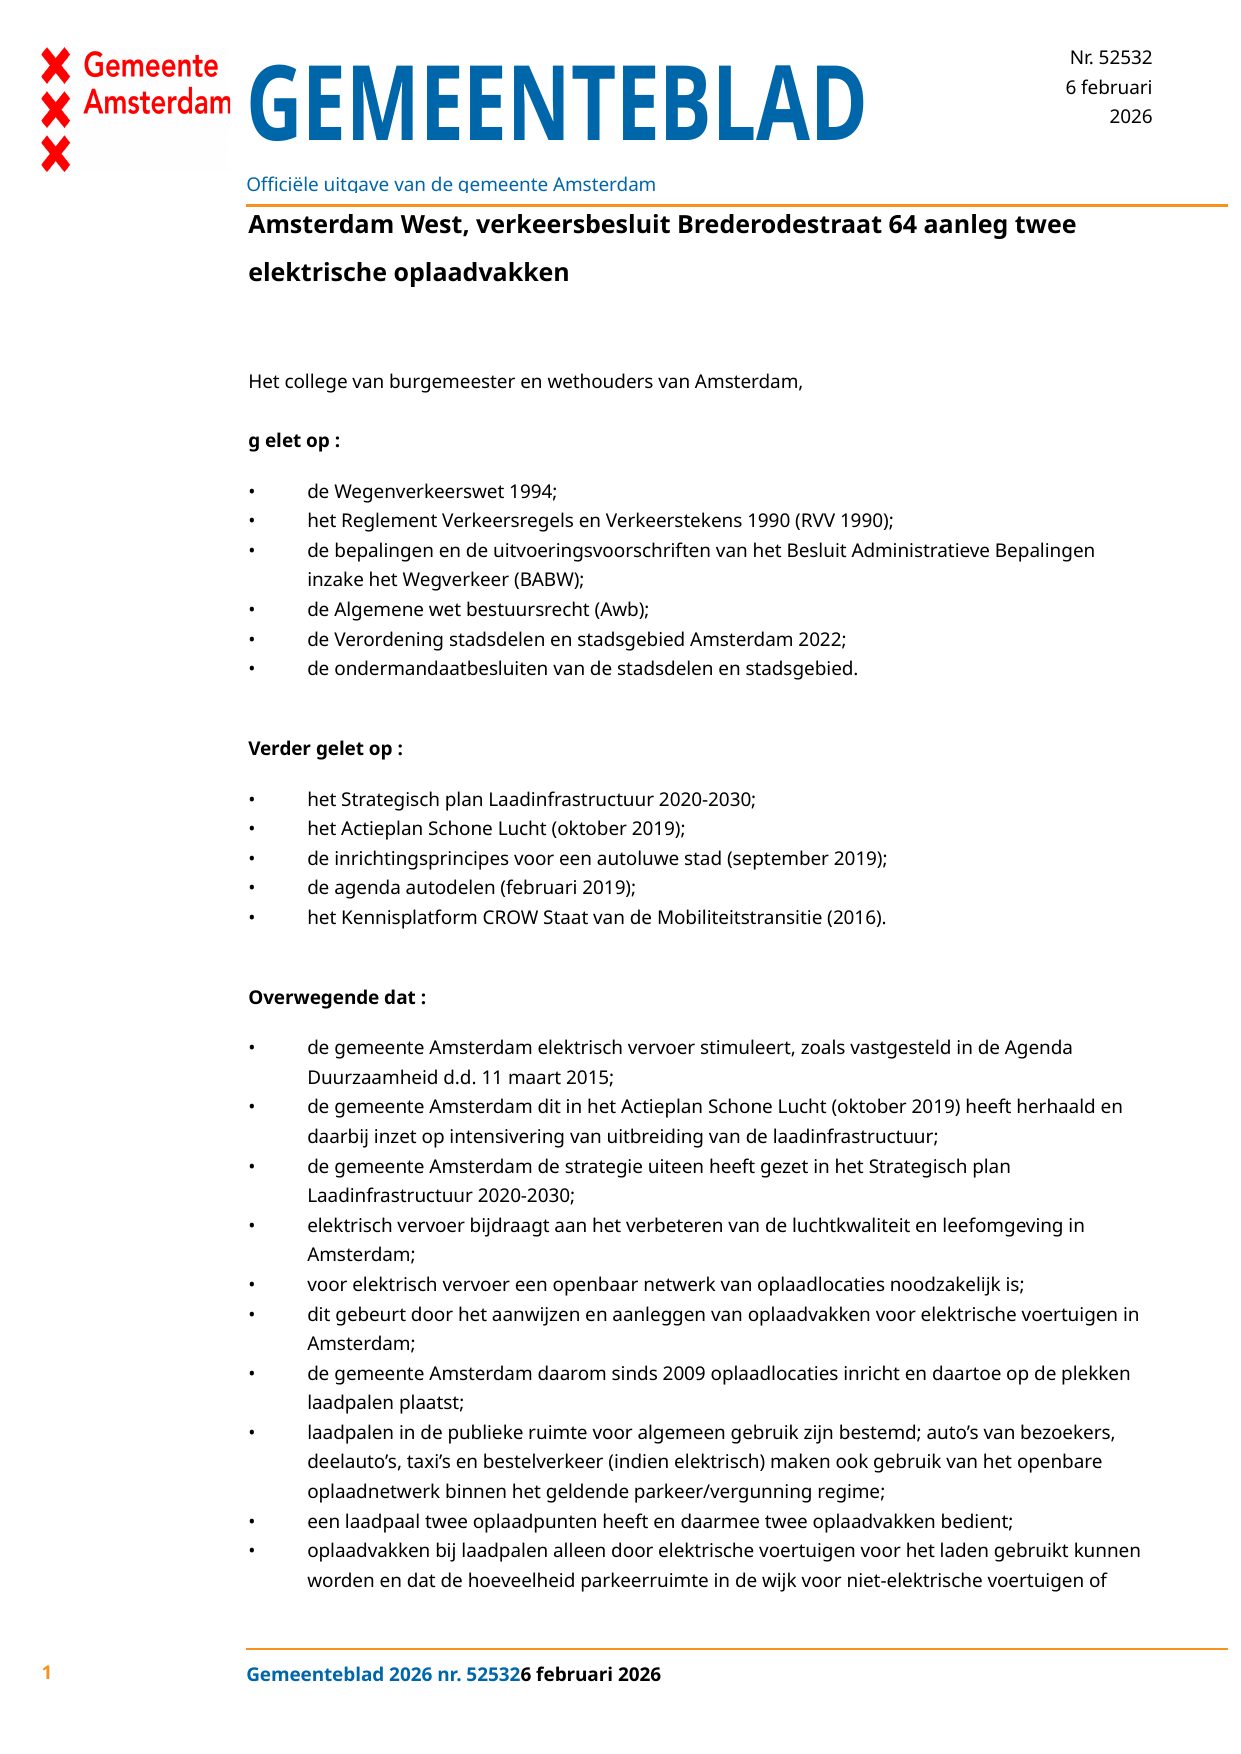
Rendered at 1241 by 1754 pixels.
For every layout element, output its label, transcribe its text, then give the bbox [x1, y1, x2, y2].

list de ondermandaatbesluiten van de stadsdelen en stadsgebied. [248, 655, 1152, 681]
list het Strategisch plan Laadinfrastructuur 2020-2030; [248, 786, 1152, 811]
list dit gebeurt door het aanwijzen en aanleggen van oplaadvakken voor elektrische voertuigen in Amsterdam; [248, 1301, 1152, 1356]
list de Verordening stadsdelen en stadsgebied Amsterdam 2022; [248, 626, 1152, 651]
picture [41, 47, 231, 172]
list de gemeente Amsterdam daarom sinds 2009 oplaadlocaties inricht en daartoe op de plekken laadpalen plaatst; [248, 1360, 1152, 1415]
list het Actieplan Schone Lucht (oktober 2019); [248, 815, 1152, 841]
list de Wegenverkeerswet 1994; [248, 478, 1152, 503]
list de agenda autodelen (februari 2019); [248, 874, 1152, 900]
list oplaadvakken bij laadpalen alleen door elektrische voertuigen voor het laden gebruikt kunnen worden en dat de hoeveelheid parkeerruimte in de wijk voor niet-elektrische voertuigen of [248, 1537, 1152, 1593]
list het Kennisplatform CROW Staat van de Mobiliteitstransitie (2016). [248, 904, 1152, 930]
list een laadpaal twee oplaadpunten heeft en daarmee twee oplaadvakken bedient; [248, 1508, 1152, 1533]
list de gemeente Amsterdam dit in het Actieplan Schone Lucht (oktober 2019) heeft herhaald en daarbij inzet op intensivering van uitbreiding van de laadinfrastructuur; [248, 1094, 1152, 1149]
list voor elektrisch vervoer een openbaar netwerk van oplaadlocaties noodzakelijk is; [248, 1271, 1152, 1297]
list de gemeente Amsterdam de strategie uiteen heeft gezet in het Strategisch plan Laadinfrastructuur 2020-2030; [248, 1153, 1152, 1208]
list de inrichtingsprincipes voor een autoluwe stad (september 2019); [248, 845, 1152, 871]
list de bepalingen en de uitvoeringsvoorschriften van het Besluit Administratieve Bepalingen inzake het Wegverkeer (BABW); [248, 537, 1152, 592]
list de Algemene wet bestuursrecht (Awb); [248, 596, 1152, 622]
text Amsterdam West, verkeersbesluit Brederodestraat 64 aanleg twee elektrische oplaadvakken [248, 207, 1152, 288]
list laadpalen in de publieke ruimte voor algemeen gebruik zijn bestemd; auto’s van bezoekers, deelauto’s, taxi’s en bestelverkeer (indien elektrisch) maken ook gebruik van het openbare oplaadnetwerk binnen het geldende parkeer/vergunning regime; [248, 1419, 1152, 1504]
text g elet op : [248, 427, 1152, 453]
list de gemeente Amsterdam elektrisch vervoer stimuleert, zoals vastgesteld in de Agenda Duurzaamheid d.d. 11 maart 2015; [248, 1034, 1152, 1090]
list elektrisch vervoer bijdraagt aan het verbeteren van de luchtkwaliteit en leefomgeving in Amsterdam; [248, 1212, 1152, 1267]
list het Reglement Verkeersregels en Verkeerstekens 1990 (RVV 1990); [248, 507, 1152, 533]
text Het college van burgemeester en wethouders van Amsterdam, [248, 368, 1152, 394]
text Overwegende dat : [248, 984, 1152, 1010]
text Verder gelet op : [248, 735, 1152, 761]
